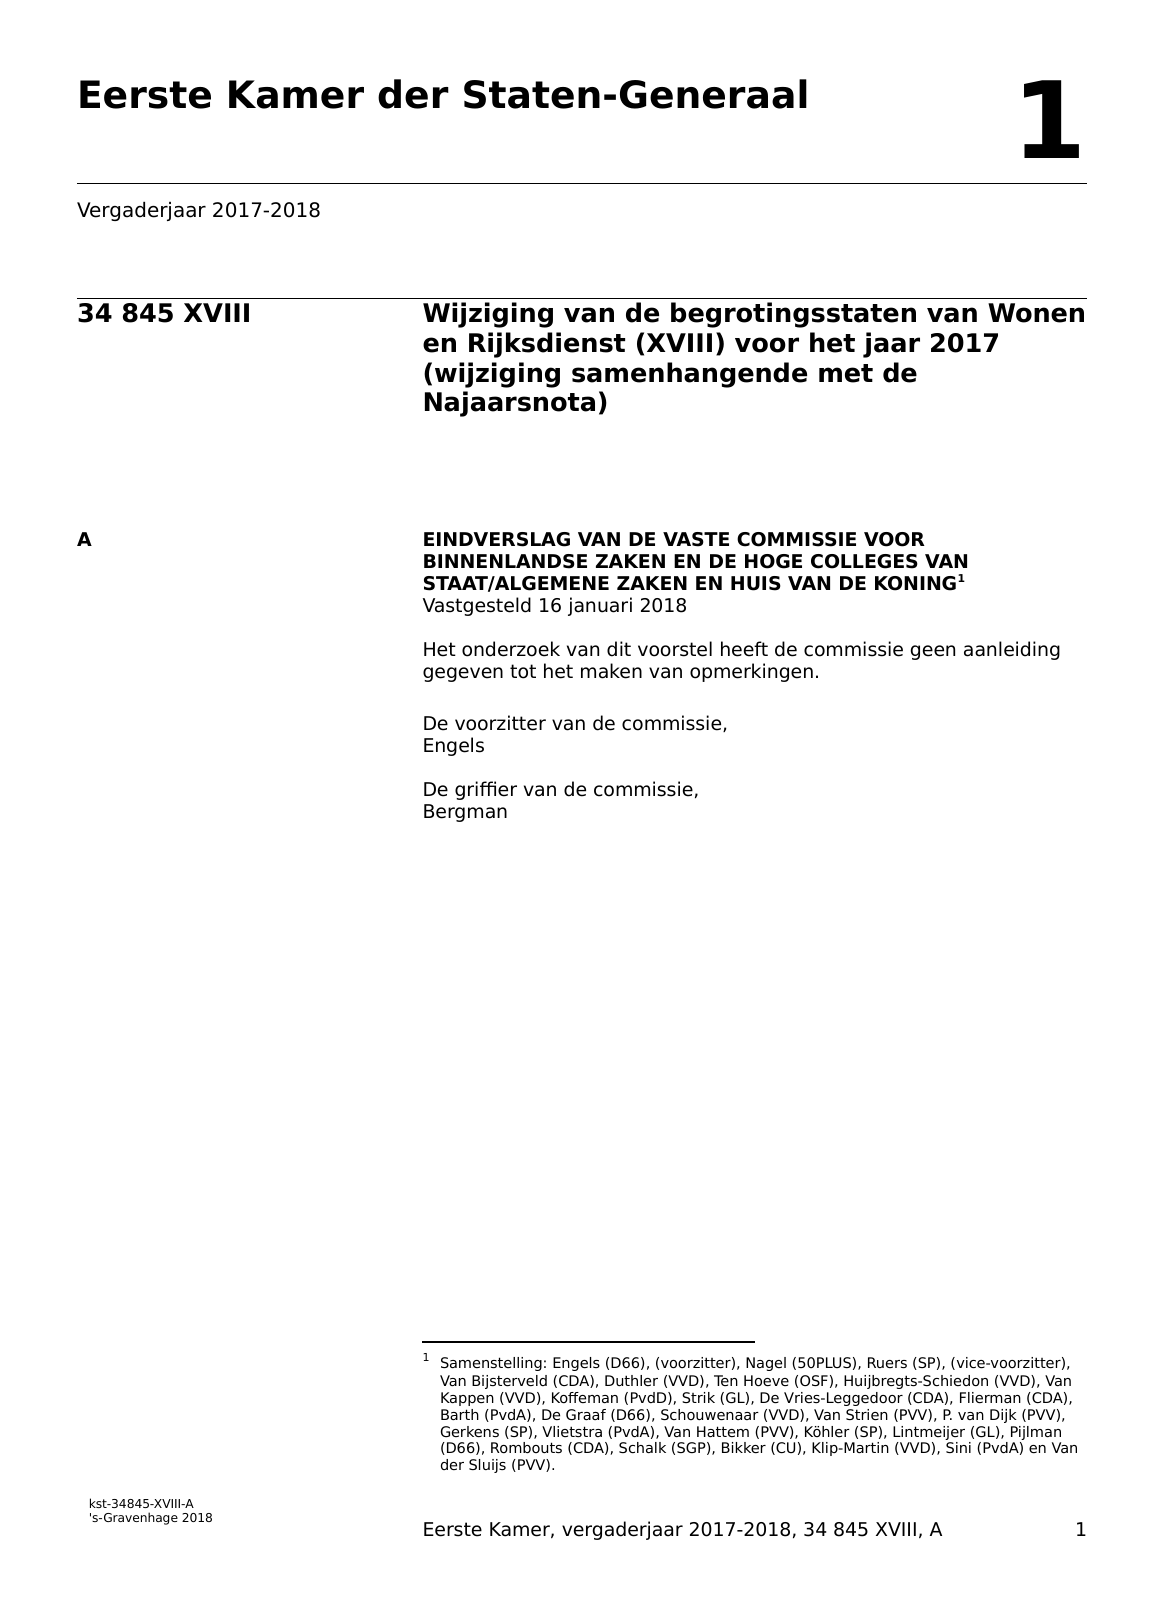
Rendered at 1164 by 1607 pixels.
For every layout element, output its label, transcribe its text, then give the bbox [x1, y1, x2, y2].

subtitle 34 845 XVIII Wijziging van de begrotingsstaten van Wonen en Rijksdienst (XVIII) voor het jaar 2017 (wijziging samenhangende met de Najaarsnota) [77, 299, 1087, 418]
table_cell Vergaderjaar 2017-2018 [77, 184, 1087, 298]
text kst-34845-XVIII-A [88, 1497, 323, 1511]
text De griffier van de commissie, Bergman [422, 779, 1087, 823]
text Samenstelling: Engels (D66), (voorzitter), Nagel (50PLUS), Ruers (SP), (vice-voorzitter), Van Bijsterveld (CDA), Duthler (VVD), Ten Hoeve (OSF), Huijbregts-Schiedon (VVD), Van Kappen (VVD), Koffeman (PvdD), Strik (GL), De Vries-Leggedoor (CDA), Flierman (CDA), Barth (PvdA), De Graaf (D66), Schouwenaar (VVD), Van Strien (PVV), P. van Dijk (PVV), Gerkens (SP), Vlietstra (PvdA), Van Hattem (PVV), Köhler (SP), Lintmeijer (GL), Pijlman (D66), Rombouts (CDA), Schalk (SGP), Bikker (CU), Klip-Martin (VVD), Sini (PvdA) en Van der Sluijs (PVV). [422, 1351, 1087, 1474]
table_header 1 [886, 59, 1087, 183]
text De voorzitter van de commissie, Engels [422, 713, 1087, 757]
subtitle A EINDVERSLAG VAN DE VASTE COMMISSIE VOOR BINNENLANDSE ZAKEN EN DE HOGE COLLEGES VAN STAAT/ALGEMENE ZAKEN EN HUIS VAN DE KONING [77, 529, 1087, 595]
text Vastgesteld 16 januari 2018 [422, 595, 1087, 617]
text Het onderzoek van dit voorstel heeft de commissie geen aanleiding gegeven tot het maken van opmerkingen. [422, 639, 1087, 683]
table_header Eerste Kamer der Staten-Generaal [77, 59, 886, 183]
text 's-Gravenhage 2018 [88, 1511, 323, 1525]
